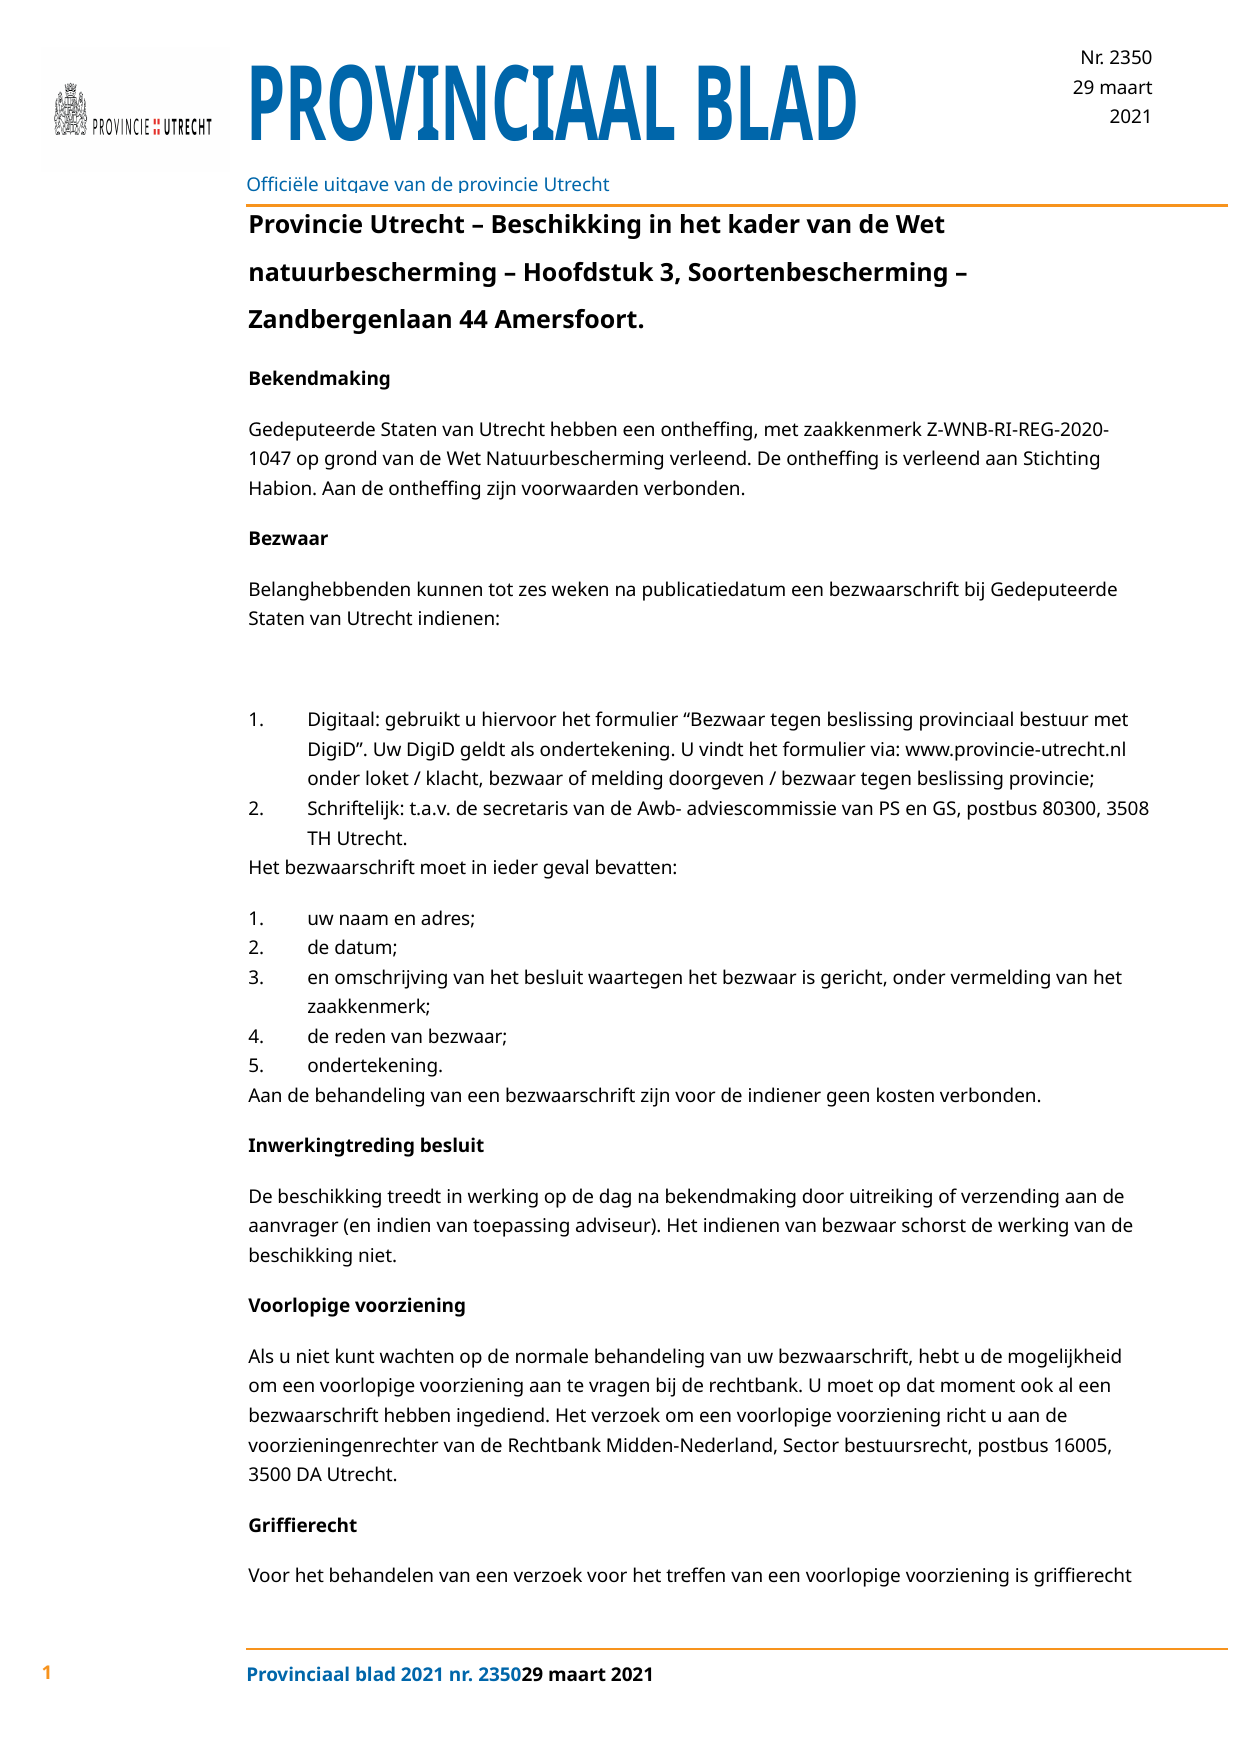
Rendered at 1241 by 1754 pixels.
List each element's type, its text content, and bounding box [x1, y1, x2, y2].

list en omschrijving van het besluit waartegen het bezwaar is gericht, onder vermelding van het zaakkenmerk; [248, 964, 1152, 1019]
text Bezwaar [248, 526, 1152, 551]
picture [41, 47, 231, 172]
text Provincie Utrecht – Beschikking in het kader van de Wet natuurbescherming – Hoofdstuk 3, Soortenbescherming – Zandbergenlaan 44 Amersfoort. [248, 207, 1152, 336]
text Voorlopige voorziening [248, 1293, 1152, 1318]
text Het bezwaarschrift moet in ieder geval bevatten: [248, 854, 1152, 880]
list Schriftelijk: t.a.v. de secretaris van de Awb- adviescommissie van PS en GS, postbus 80300, 3508 TH Utrecht. [248, 795, 1152, 850]
text Gedeputeerde Staten van Utrecht hebben een ontheffing, met zaakkenmerk Z-WNB-RI-REG-2020-1047 op grond van de Wet Natuurbescherming verleend. De ontheffing is verleend aan Stichting Habion. Aan de ontheffing zijn voorwaarden verbonden. [248, 416, 1152, 501]
text Aan de behandeling van een bezwaarschrift zijn voor de indiener geen kosten verbonden. [248, 1082, 1152, 1108]
text Als u niet kunt wachten op de normale behandeling van uw bezwaarschrift, hebt u de mogelijkheid om een voorlopige voorziening aan te vragen bij de rechtbank. U moet op dat moment ook al een bezwaarschrift hebben ingediend. Het verzoek om een voorlopige voorziening richt u aan de voorzieningenrechter van de Rechtbank Midden-Nederland, Sector bestuursrecht, postbus 16005, 3500 DA Utrecht. [248, 1343, 1152, 1487]
list uw naam en adres; [248, 905, 1152, 930]
list ondertekening. [248, 1053, 1152, 1078]
list Digitaal: gebruikt u hiervoor het formulier “Bezwaar tegen beslissing provinciaal bestuur met DigiD”. Uw DigiD geldt als ondertekening. U vindt het formulier via: www.provincie-utrecht.nl onder loket / klacht, bezwaar of melding doorgeven / bezwaar tegen beslissing provincie; [248, 706, 1152, 791]
text Bekendmaking [248, 366, 1152, 391]
text Voor het behandelen van een verzoek voor het treffen van een voorlopige voorziening is griffierecht [248, 1562, 1152, 1588]
text Griffierecht [248, 1512, 1152, 1537]
text De beschikking treedt in werking op de dag na bekendmaking door uitreiking of verzending aan de aanvrager (en indien van toepassing adviseur). Het indienen van bezwaar schorst de werking van de beschikking niet. [248, 1183, 1152, 1268]
text Inwerkingtreding besluit [248, 1133, 1152, 1158]
list de datum; [248, 934, 1152, 960]
list de reden van bezwaar; [248, 1023, 1152, 1049]
text Belanghebbenden kunnen tot zes weken na publicatiedatum een bezwaarschrift bij Gedeputeerde Staten van Utrecht indienen: [248, 576, 1152, 631]
